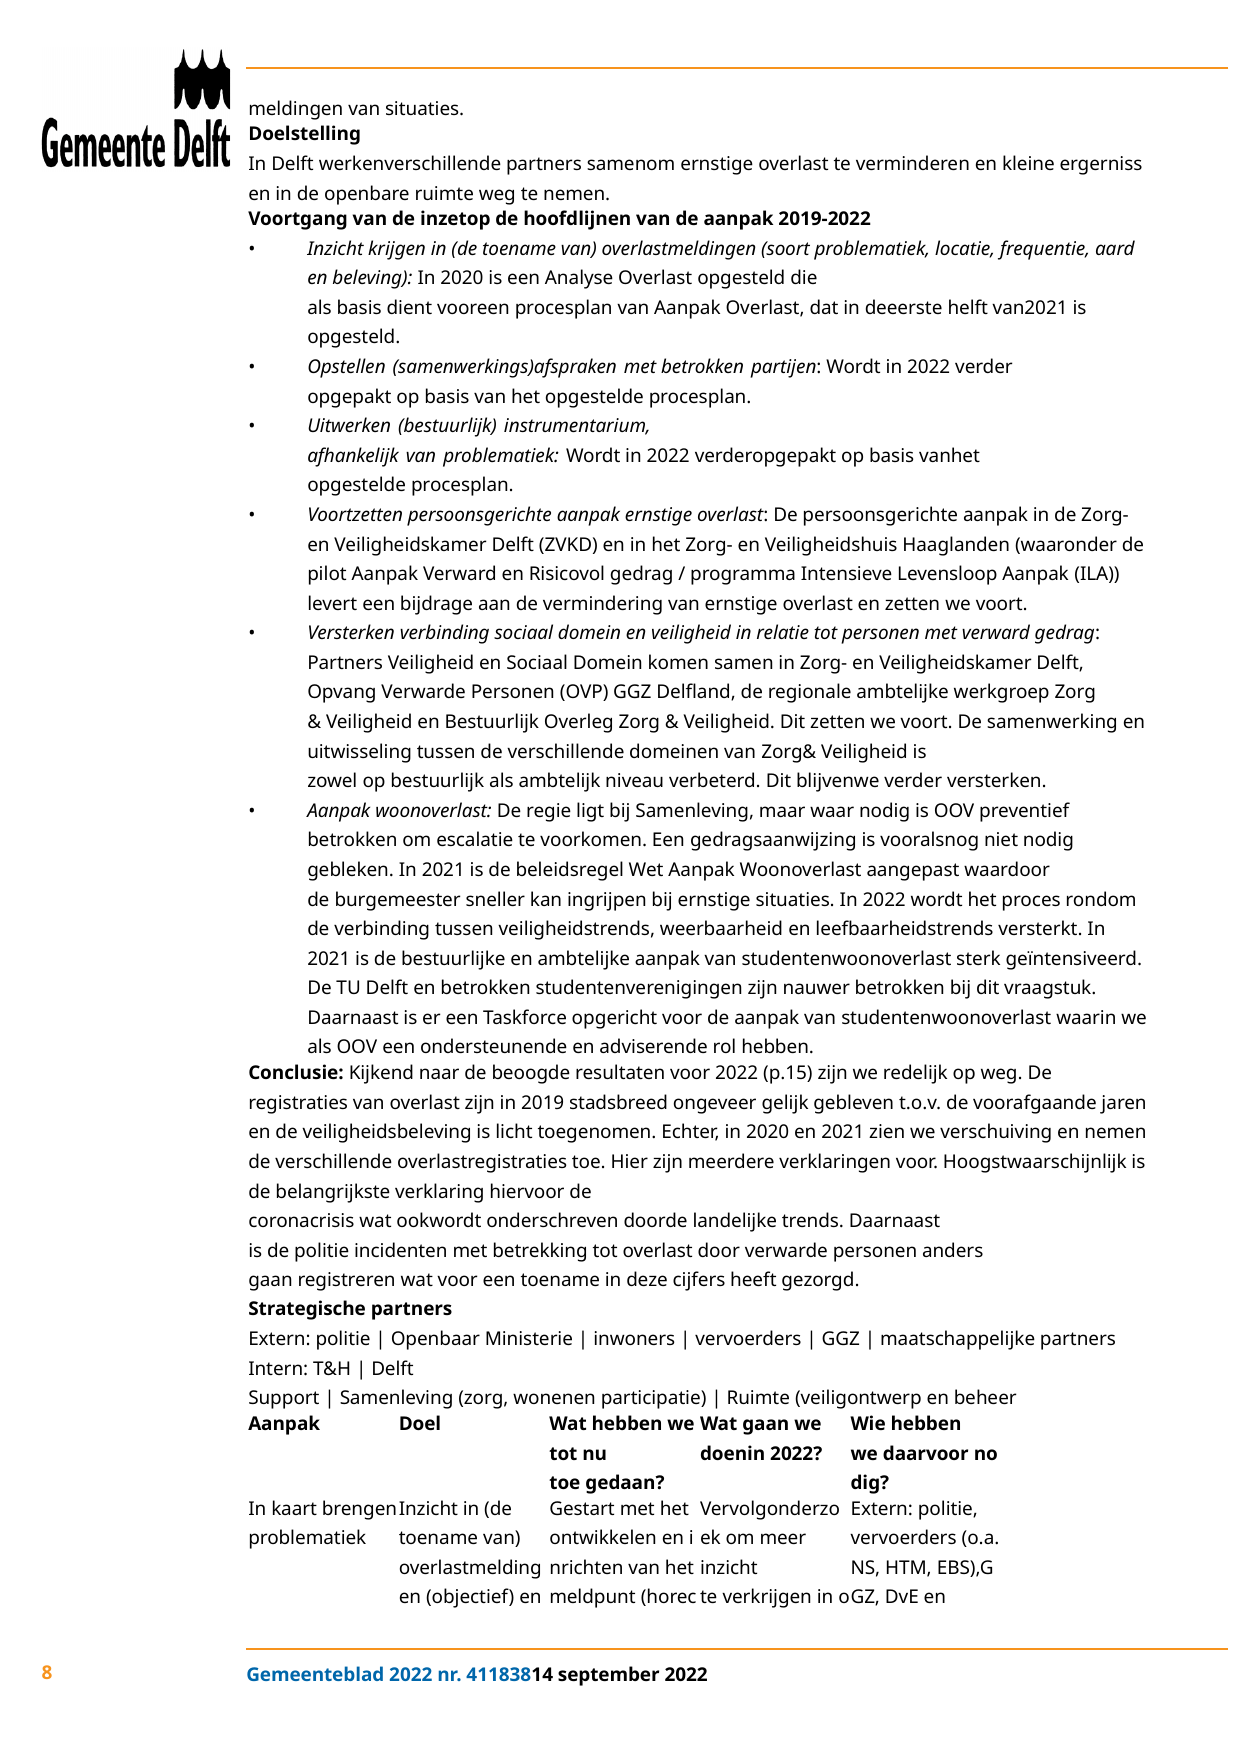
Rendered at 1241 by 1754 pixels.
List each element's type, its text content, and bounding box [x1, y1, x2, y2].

table_cell Voortgang van de inzetop de hoofdlijnen van de aanpak 2019-2022 Inzicht krijgen in (de toename van) overlastmeldingen (soort problematiek, locatie, frequentie, aard en beleving): In 2020 is een Analyse Overlast opgesteld die als basis dient vooreen procesplan van Aanpak Overlast, dat in deeerste helft van2021 is opgesteld. Opstellen (samenwerkings)afspraken met betrokken partijen: Wordt in 2022 verder opgepakt op basis van het opgestelde procesplan. Uitwerken (bestuurlijk) instrumentarium, afhankelijk van problematiek: Wordt in 2022 verderopgepakt op basis vanhet opgestelde procesplan. Voortzetten persoonsgerichte aanpak ernstige overlast: De persoonsgerichte aanpak in de Zorg- en Veiligheidskamer Delft (ZVKD) en in het Zorg- en Veiligheidshuis Haaglanden (waaronder de pilot Aanpak Verward en Risicovol gedrag / programma Intensieve Levensloop Aanpak (ILA)) levert een bijdrage aan de vermindering van ernstige overlast en zetten we voort. Versterken verbinding sociaal domein en veiligheid in relatie tot personen met verward gedrag: Partners Veiligheid en Sociaal Domein komen samen in Zorg- en Veiligheidskamer Delft, Opvang Verwarde Personen (OVP) GGZ Delfland, de regionale ambtelijke werkgroep Zorg & Veiligheid en Bestuurlijk Overleg Zorg & Veiligheid. Dit zetten we voort. De samenwerking en uitwisseling tussen de verschillende domeinen van Zorg& Veiligheid is zowel op bestuurlijk als ambtelijk niveau verbeterd. Dit blijvenwe verder versterken. Aanpak woonoverlast: De regie ligt bij Samenleving, maar waar nodig is OOV preventief betrokken om escalatie te voorkomen. Een gedragsaanwijzing is vooralsnog niet nodig gebleken. In 2021 is de beleidsregel Wet Aanpak Woonoverlast aangepast waardoor de burgemeester sneller kan ingrijpen bij ernstige situaties. In 2022 wordt het proces rondom de verbinding tussen veiligheidstrends, weerbaarheid en leefbaarheidstrends versterkt. In 2021 is de bestuurlijke en ambtelijke aanpak van studentenwoonoverlast sterk geïntensiveerd. De TU Delft en betrokken studentenverenigingen zijn nauwer betrokken bij dit vraagstuk. Daarnaast is er een Taskforce opgericht voor de aanpak van studentenwoonoverlast waarin we als OOV een ondersteunende en adviserende rol hebben. [248, 205, 1152, 1059]
table_cell [1001, 1410, 1152, 1609]
table_cell Extern: politie, vervoerders (o.a. NS, HTM, EBS),GGZ, DvE en [850, 1495, 1001, 1609]
table_cell Gestart met het ontwikkelen en inrichten van het meldpunt (horec [549, 1495, 700, 1609]
table_cell Aanpak [248, 1410, 398, 1495]
table_cell Wat gaan we doenin 2022? [700, 1410, 850, 1495]
table_cell meldingen van situaties. [248, 95, 1152, 121]
table_cell Wie hebben we daarvoor nodig? [850, 1410, 1001, 1495]
picture [41, 47, 231, 172]
table_cell Wat hebben we tot nu toe gedaan? [549, 1410, 700, 1495]
table_header Strategische partners Extern: politie | Openbaar Ministerie | inwoners | vervoerders | GGZ | maatschappelijke partners Intern: T&H | Delft Support | Samenleving (zorg, wonenen participatie) | Ruimte (veiligontwerp en beheer [248, 1296, 1152, 1410]
table_cell In kaart brengen problematiek [248, 1495, 398, 1609]
table_cell Doel [399, 1410, 549, 1495]
table_cell Vervolgonderzoek om meer inzicht te verkrijgen in o [700, 1495, 850, 1609]
table_cell Inzicht in (de toename van) overlastmeldingen (objectief) en [399, 1495, 549, 1609]
table_cell Doelstelling In Delft werkenverschillende partners samenom ernstige overlast te verminderen en kleine ergernissen in de openbare ruimte weg te nemen. [248, 121, 1152, 205]
table_cell Conclusie: Kijkend naar de beoogde resultaten voor 2022 (p.15) zijn we redelijk op weg. De registraties van overlast zijn in 2019 stadsbreed ongeveer gelijk gebleven t.o.v. de voorafgaande jaren en de veiligheidsbeleving is licht toegenomen. Echter, in 2020 en 2021 zien we verschuiving en nemen de verschillende overlastregistraties toe. Hier zijn meerdere verklaringen voor. Hoogstwaarschijnlijk is de belangrijkste verklaring hiervoor de coronacrisis wat ookwordt onderschreven doorde landelijke trends. Daarnaast is de politie incidenten met betrekking tot overlast door verwarde personen anders gaan registreren wat voor een toename in deze cijfers heeft gezorgd. [248, 1060, 1152, 1292]
